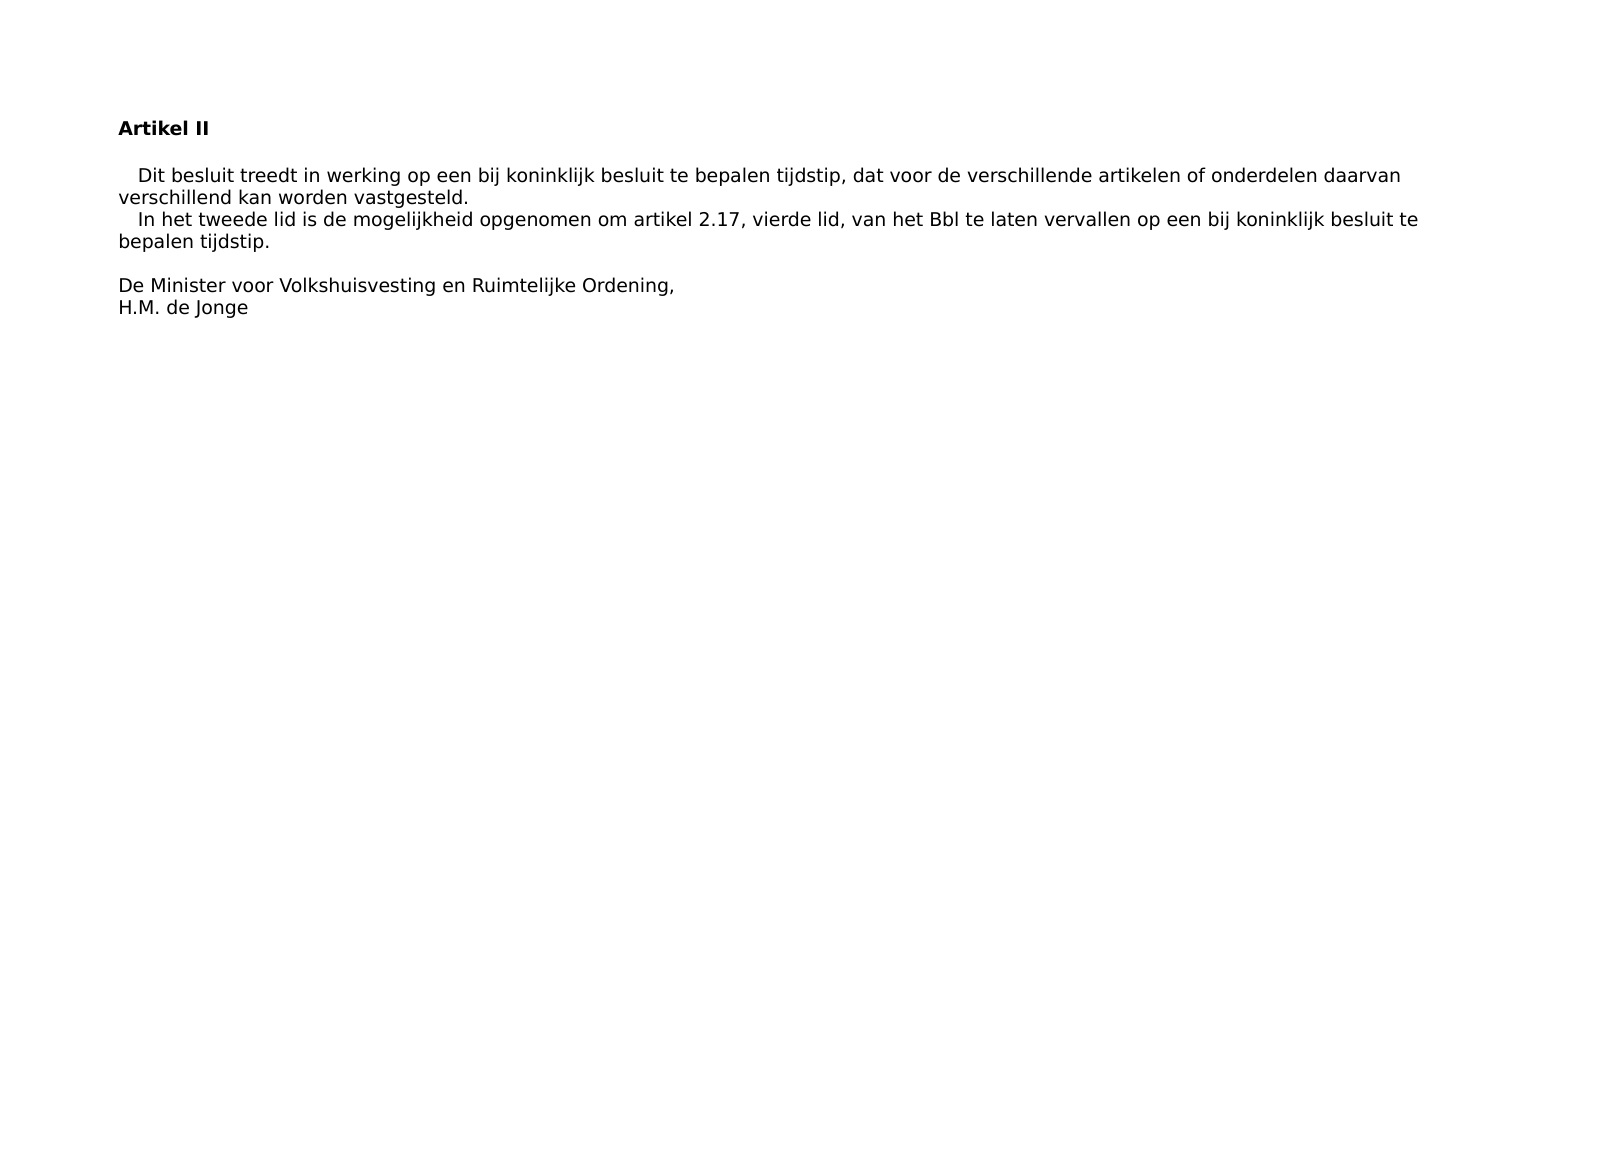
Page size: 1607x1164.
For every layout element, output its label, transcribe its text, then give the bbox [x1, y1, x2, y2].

text De Minister voor Volkshuisvesting en Ruimtelijke Ordening, H.M. de Jonge [118, 275, 1488, 319]
text In het tweede lid is de mogelijkheid opgenomen om artikel 2.17, vierde lid, van het Bbl te laten vervallen op een bij koninklijk besluit te bepalen tijdstip. [118, 209, 1488, 253]
subtitle Artikel II [118, 118, 1488, 140]
text Dit besluit treedt in werking op een bij koninklijk besluit te bepalen tijdstip, dat voor de verschillende artikelen of onderdelen daarvan verschillend kan worden vastgesteld. [118, 165, 1488, 209]
